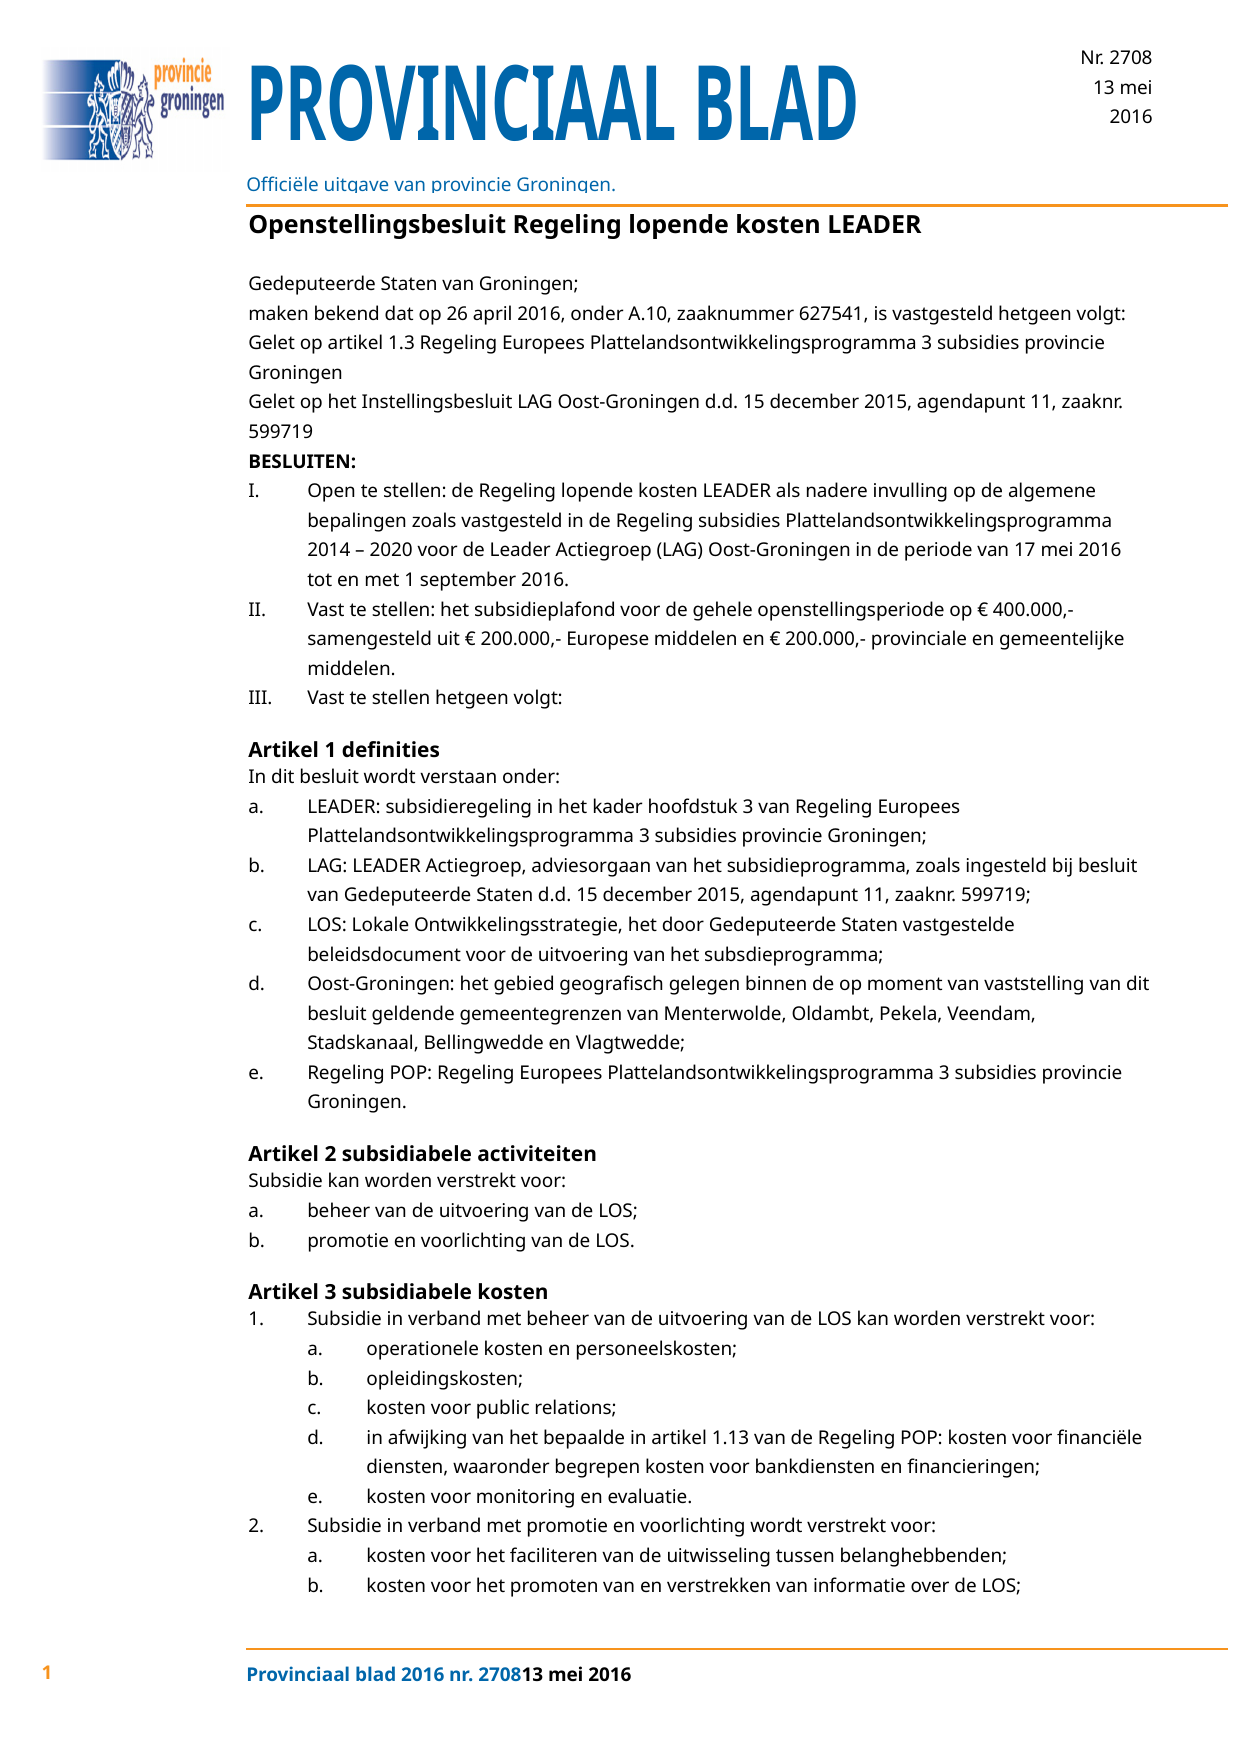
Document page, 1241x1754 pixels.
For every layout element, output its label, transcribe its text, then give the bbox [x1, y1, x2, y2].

text Gelet op artikel 1.3 Regeling Europees Plattelandsontwikkelingsprogramma 3 subsidies provincie Groningen [248, 329, 1152, 385]
text BESLUITEN: [248, 448, 1152, 473]
text Subsidie kan worden verstrekt voor: [248, 1168, 1152, 1193]
text Artikel 3 subsidiabele kosten [248, 1277, 1152, 1306]
text In dit besluit wordt verstaan onder: [248, 763, 1152, 789]
picture [41, 47, 231, 172]
text Artikel 1 definities [248, 735, 1152, 763]
list Regeling POP: Regeling Europees Plattelandsontwikkelingsprogramma 3 subsidies provincie Groningen. [248, 1059, 1152, 1114]
list Subsidie in verband met beheer van de uitvoering van de LOS kan worden verstrekt voor: [248, 1306, 1152, 1331]
list Subsidie in verband met promotie en voorlichting wordt verstrekt voor: [248, 1513, 1152, 1538]
list promotie en voorlichting van de LOS. [248, 1227, 1152, 1252]
list kosten voor het faciliteren van de uitwisseling tussen belanghebbenden; [307, 1542, 1152, 1568]
list Vast te stellen: het subsidieplafond voor de gehele openstellingsperiode op € 400.000,- samengesteld uit € 200.000,- Europese middelen en € 200.000,- provinciale en gemeentelijke middelen. [248, 596, 1152, 681]
list LOS: Lokale Ontwikkelingsstrategie, het door Gedeputeerde Staten vastgestelde beleidsdocument voor de uitvoering van het subsdieprogramma; [248, 911, 1152, 967]
list in afwijking van het bepaalde in artikel 1.13 van de Regeling POP: kosten voor financiële diensten, waaronder begrepen kosten voor bankdiensten en financieringen; [307, 1424, 1152, 1479]
list kosten voor het promoten van en verstrekken van informatie over de LOS; [307, 1572, 1152, 1598]
list kosten voor public relations; [307, 1394, 1152, 1420]
list LEADER: subsidieregeling in het kader hoofdstuk 3 van Regeling Europees Plattelandsontwikkelingsprogramma 3 subsidies provincie Groningen; [248, 793, 1152, 848]
text Gelet op het Instellingsbesluit LAG Oost-Groningen d.d. 15 december 2015, agendapunt 11, zaaknr. 599719 [248, 389, 1152, 444]
list beheer van de uitvoering van de LOS; [248, 1197, 1152, 1223]
list kosten voor monitoring en evaluatie. [307, 1483, 1152, 1509]
list Oost-Groningen: het gebied geografisch gelegen binnen de op moment van vaststelling van dit besluit geldende gemeentegrenzen van Menterwolde, Oldambt, Pekela, Veendam, Stadskanaal, Bellingwedde en Vlagtwedde; [248, 970, 1152, 1055]
list opleidingskosten; [307, 1365, 1152, 1391]
text maken bekend dat op 26 april 2016, onder A.10, zaaknummer 627541, is vastgesteld hetgeen volgt: [248, 300, 1152, 326]
text Artikel 2 subsidiabele activiteiten [248, 1139, 1152, 1168]
list operationele kosten en personeelskosten; [307, 1335, 1152, 1361]
list Open te stellen: de Regeling lopende kosten LEADER als nadere invulling op de algemene bepalingen zoals vastgesteld in de Regeling subsidies Plattelandsontwikkelingsprogramma 2014 – 2020 voor de Leader Actiegroep (LAG) Oost-Groningen in de periode van 17 mei 2016 tot en met 1 september 2016. [248, 477, 1152, 592]
text Openstellingsbesluit Regeling lopende kosten LEADER [248, 207, 1152, 241]
text Gedeputeerde Staten van Groningen; [248, 270, 1152, 296]
list Vast te stellen hetgeen volgt: [248, 684, 1152, 710]
list LAG: LEADER Actiegroep, adviesorgaan van het subsidieprogramma, zoals ingesteld bij besluit van Gedeputeerde Staten d.d. 15 december 2015, agendapunt 11, zaaknr. 599719; [248, 852, 1152, 907]
